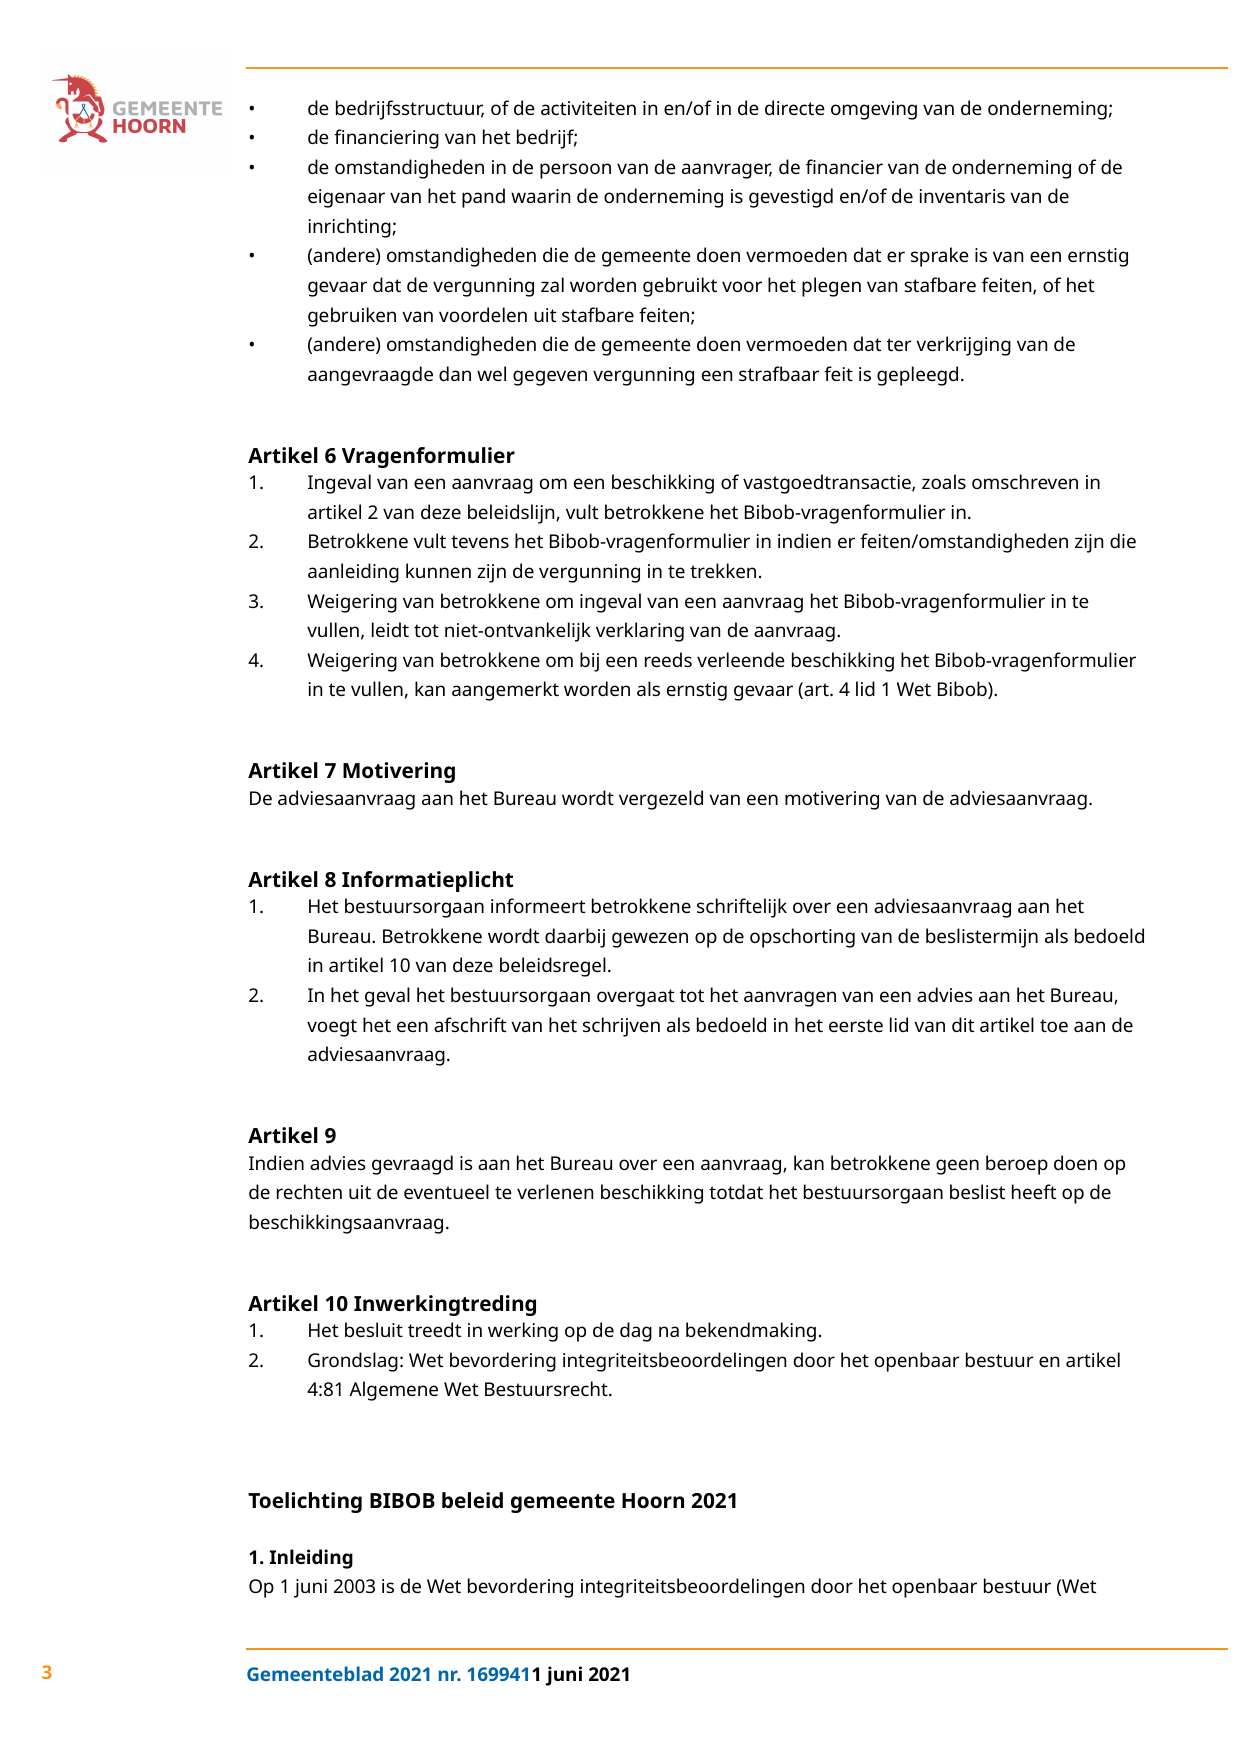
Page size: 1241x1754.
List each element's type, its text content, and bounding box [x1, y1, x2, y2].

text 1. Inleiding [248, 1544, 1152, 1570]
list Het besluit treedt in werking op de dag na bekendmaking. [248, 1317, 1152, 1343]
list (andere) omstandigheden die de gemeente doen vermoeden dat ter verkrijging van de aangevraagde dan wel gegeven vergunning een strafbaar feit is gepleegd. [248, 331, 1152, 387]
list In het geval het bestuursorgaan overgaat tot het aanvragen van een advies aan het Bureau, voegt het een afschrift van het schrijven als bedoeld in het eerste lid van dit artikel toe aan de adviesaanvraag. [248, 982, 1152, 1067]
text Artikel 8 Informatieplicht [248, 865, 1152, 893]
list Weigering van betrokkene om ingeval van een aanvraag het Bibob-vragenformulier in te vullen, leidt tot niet-ontvankelijk verklaring van de aanvraag. [248, 588, 1152, 643]
list de financiering van het bedrijf; [248, 124, 1152, 150]
list Ingeval van een aanvraag om een beschikking of vastgoedtransactie, zoals omschreven in artikel 2 van deze beleidslijn, vult betrokkene het Bibob-vragenformulier in. [248, 469, 1152, 525]
text Indien advies gevraagd is aan het Bureau over een aanvraag, kan betrokkene geen beroep doen op de rechten uit de eventueel te verlenen beschikking totdat het bestuursorgaan beslist heeft op de beschikkingsaanvraag. [248, 1150, 1152, 1235]
list (andere) omstandigheden die de gemeente doen vermoeden dat er sprake is van een ernstig gevaar dat de vergunning zal worden gebruikt voor het plegen van stafbare feiten, of het gebruiken van voordelen uit stafbare feiten; [248, 243, 1152, 328]
text Toelichting BIBOB beleid gemeente Hoorn 2021 [248, 1486, 1152, 1514]
text De adviesaanvraag aan het Bureau wordt vergezeld van een motivering van de adviesaanvraag. [248, 785, 1152, 811]
list Betrokkene vult tevens het Bibob-vragenformulier in indien er feiten/omstandigheden zijn die aanleiding kunnen zijn de vergunning in te trekken. [248, 529, 1152, 584]
text Op 1 juni 2003 is de Wet bevordering integriteitsbeoordelingen door het openbaar bestuur (Wet [248, 1574, 1152, 1599]
text Artikel 10 Inwerkingtreding [248, 1289, 1152, 1317]
list de omstandigheden in de persoon van de aanvrager, de financier van de onderneming of de eigenaar van het pand waarin de onderneming is gevestigd en/of de inventaris van de inrichting; [248, 154, 1152, 239]
list de bedrijfsstructuur, of de activiteiten in en/of in de directe omgeving van de onderneming; [248, 95, 1152, 121]
text Artikel 9 [248, 1121, 1152, 1150]
text Artikel 7 Motivering [248, 757, 1152, 785]
list Grondslag: Wet bevordering integriteitsbeoordelingen door het openbaar bestuur en artikel 4:81 Algemene Wet Bestuursrecht. [248, 1347, 1152, 1402]
picture [41, 47, 231, 172]
text Artikel 6 Vragenformulier [248, 441, 1152, 469]
list Het bestuursorgaan informeert betrokkene schriftelijk over een adviesaanvraag aan het Bureau. Betrokkene wordt daarbij gewezen op de opschorting van de beslistermijn als bedoeld in artikel 10 van deze beleidsregel. [248, 893, 1152, 978]
list Weigering van betrokkene om bij een reeds verleende beschikking het Bibob-vragenformulier in te vullen, kan aangemerkt worden als ernstig gevaar (art. 4 lid 1 Wet Bibob). [248, 647, 1152, 702]
